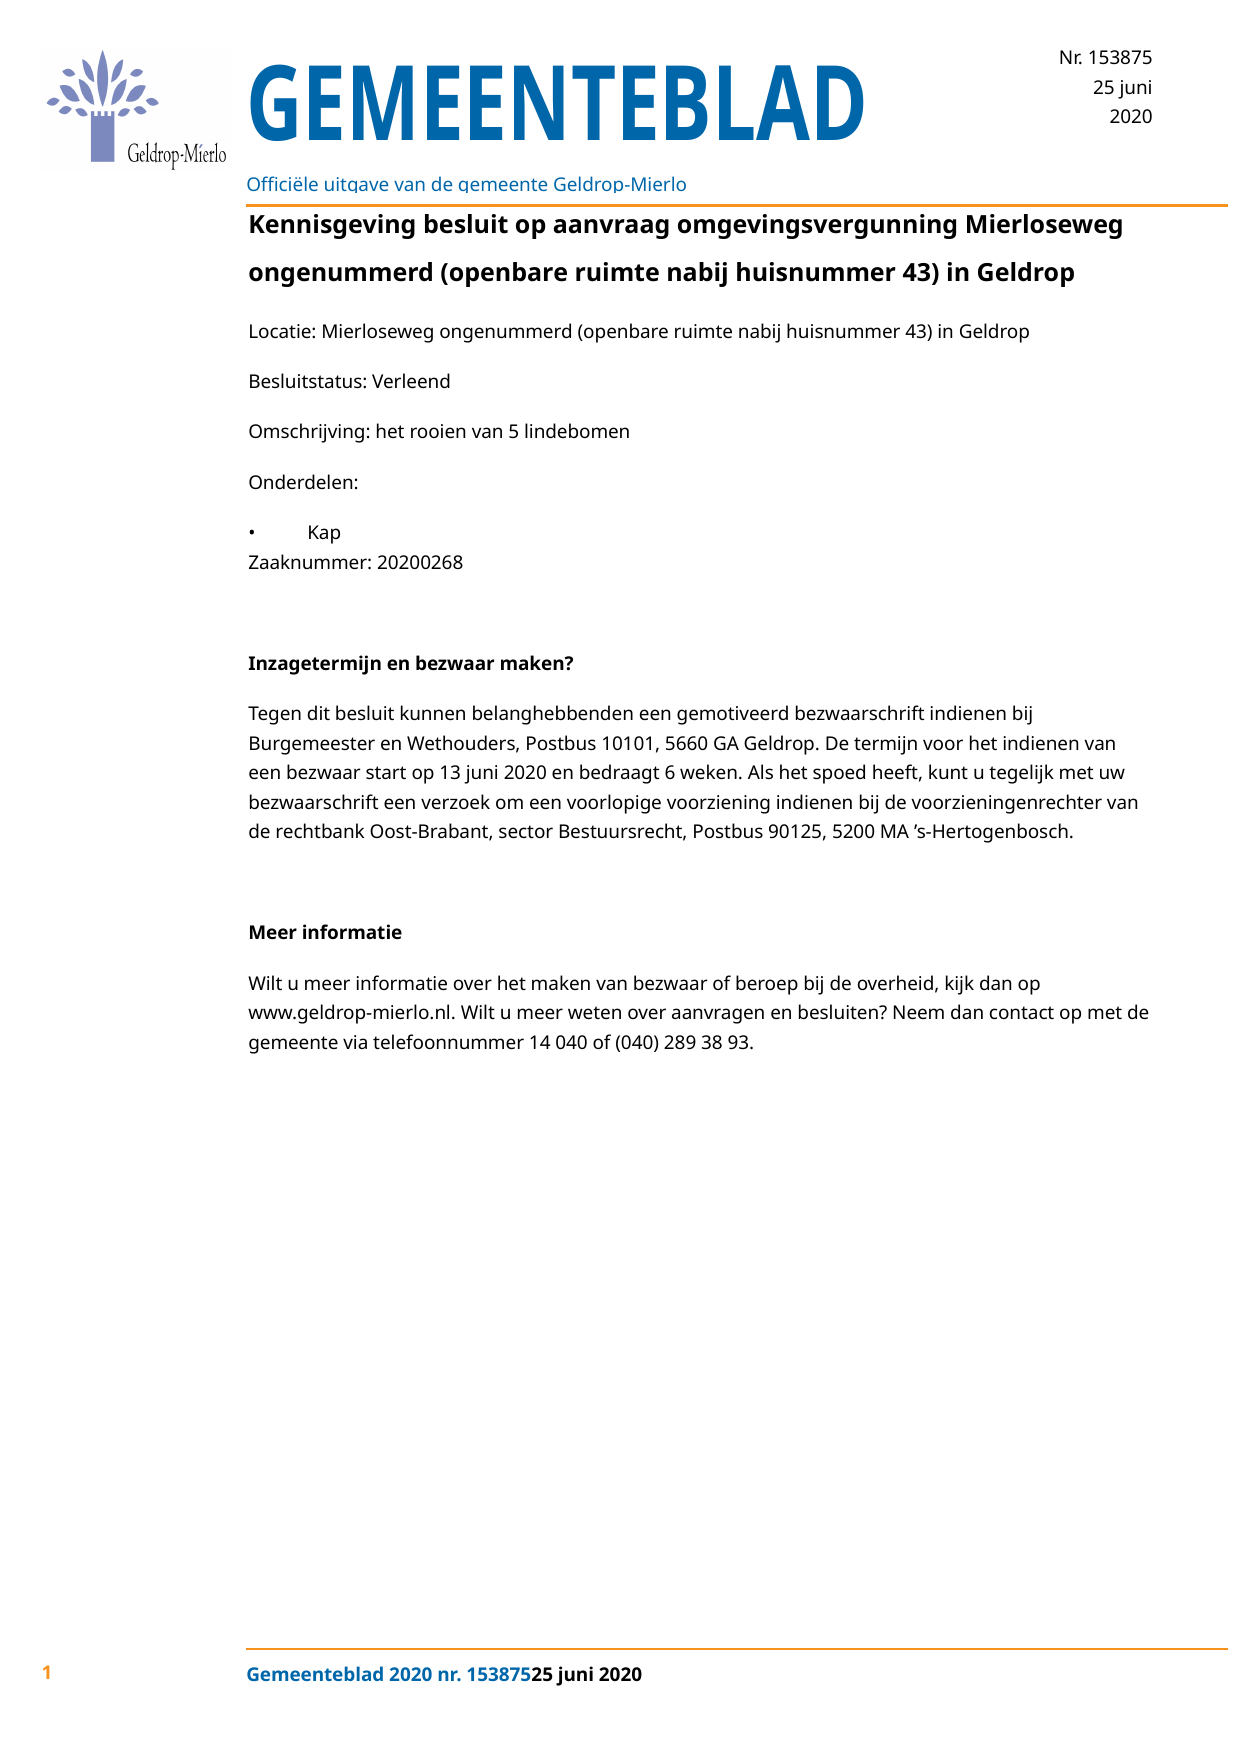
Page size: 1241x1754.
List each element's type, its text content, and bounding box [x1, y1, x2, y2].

text Inzagetermijn en bezwaar maken? [248, 650, 1152, 676]
text Locatie: Mierloseweg ongenummerd (openbare ruimte nabij huisnummer 43) in Geldrop [248, 318, 1152, 344]
text Omschrijving: het rooien van 5 lindebomen [248, 419, 1152, 444]
text Besluitstatus: Verleend [248, 368, 1152, 394]
picture [41, 47, 231, 172]
text Kennisgeving besluit op aanvraag omgevingsvergunning Mierloseweg ongenummerd (openbare ruimte nabij huisnummer 43) in Geldrop [248, 207, 1152, 288]
text Wilt u meer informatie over het maken van bezwaar of beroep bij de overheid, kijk dan op www.geldrop-mierlo.nl. Wilt u meer weten over aanvragen en besluiten? Neem dan contact op met de gemeente via telefoonnummer 14 040 of (040) 289 38 93. [248, 970, 1152, 1055]
text Meer informatie [248, 919, 1152, 945]
text Tegen dit besluit kunnen belanghebbenden een gemotiveerd bezwaarschrift indienen bij Burgemeester en Wethouders, Postbus 10101, 5660 GA Geldrop. De termijn voor het indienen van een bezwaar start op 13 juni 2020 en bedraagt 6 weken. Als het spoed heeft, kunt u tegelijk met uw bezwaarschrift een verzoek om een voorlopige voorziening indienen bij de voorzieningenrechter van de rechtbank Oost-Brabant, sector Bestuursrecht, Postbus 90125, 5200 MA ’s-Hertogenbosch. [248, 700, 1152, 844]
list Kap [248, 519, 1152, 545]
text Zaaknummer: 20200268 [248, 549, 1152, 575]
text Onderdelen: [248, 469, 1152, 495]
